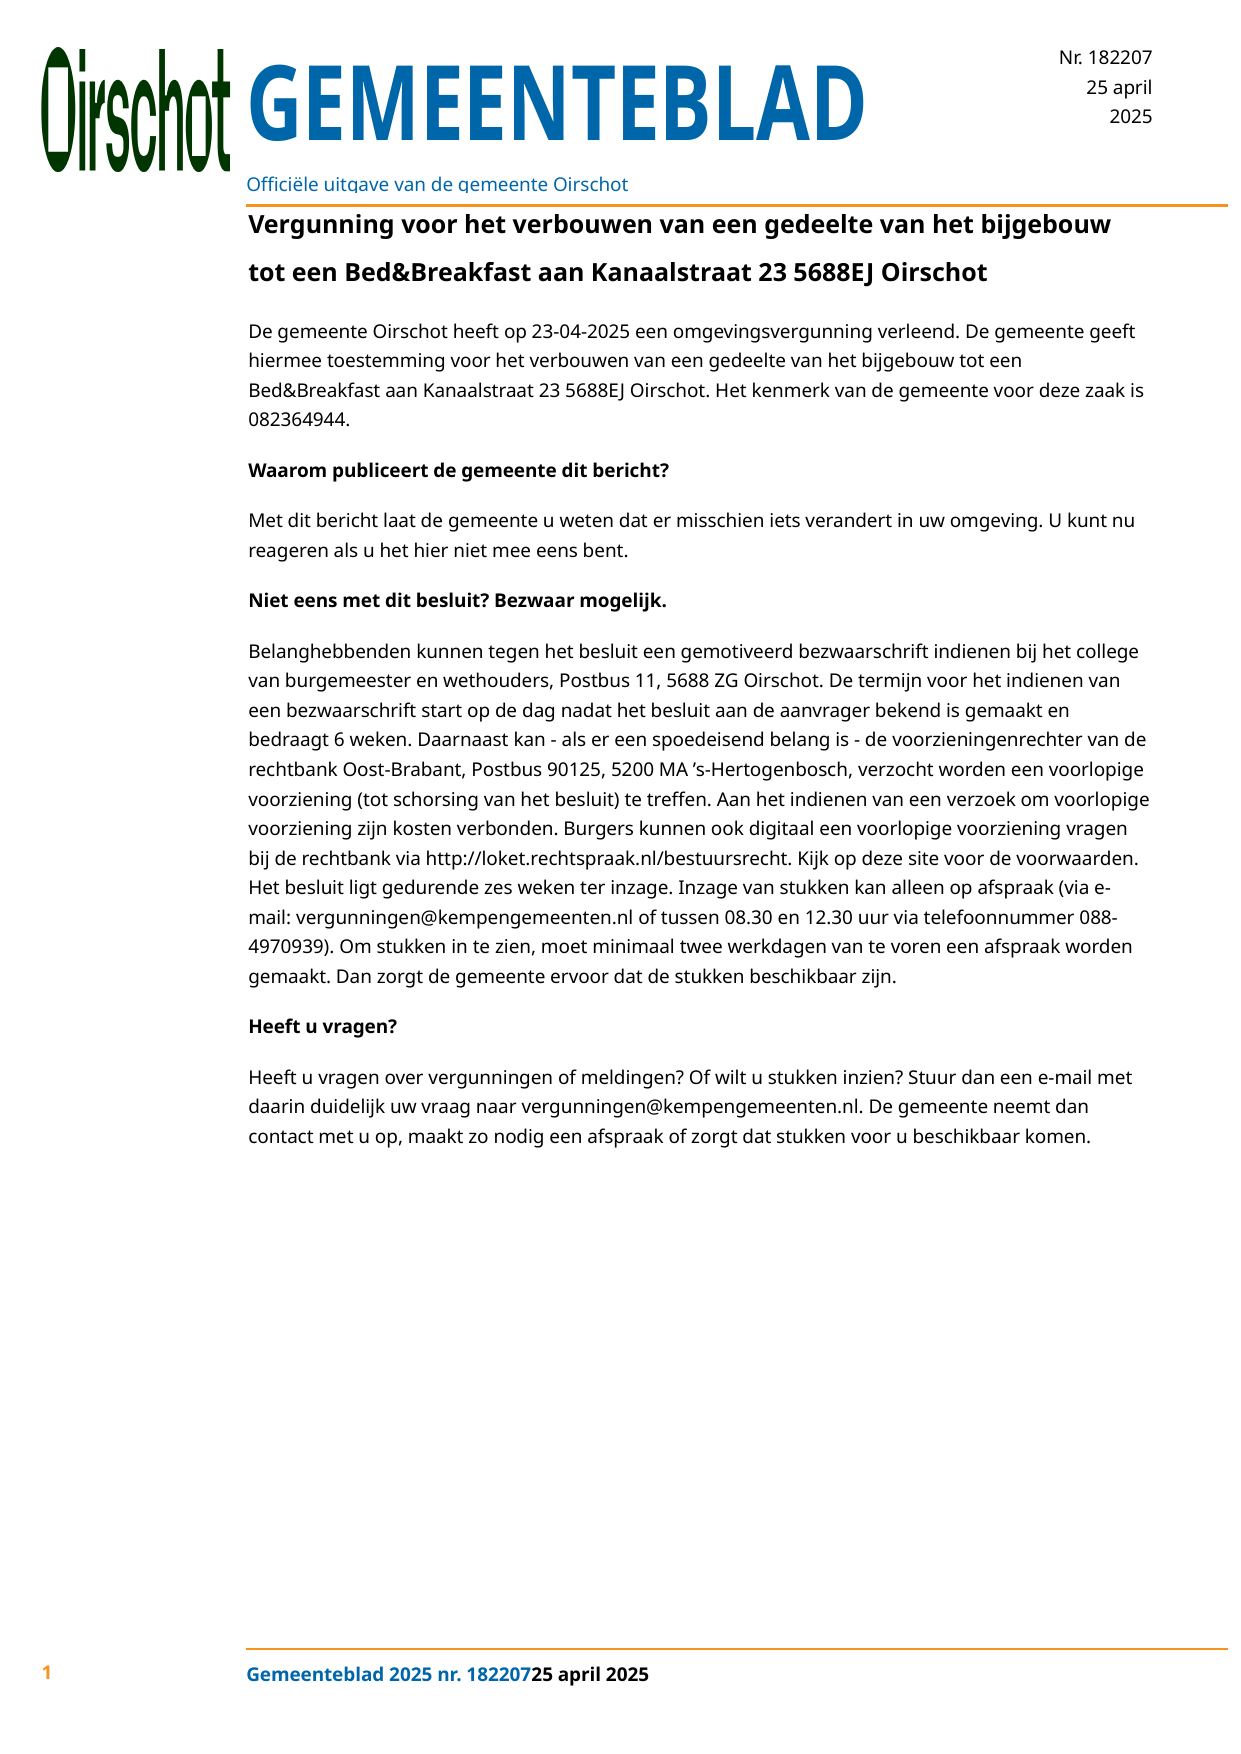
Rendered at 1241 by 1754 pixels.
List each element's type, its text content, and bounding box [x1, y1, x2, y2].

text Heeft u vragen? [248, 1014, 1152, 1039]
text Niet eens met dit besluit? Bezwaar mogelijk. [248, 587, 1152, 613]
picture [41, 47, 231, 172]
text Belanghebbenden kunnen tegen het besluit een gemotiveerd bezwaarschrift indienen bij het college van burgemeester en wethouders, Postbus 11, 5688 ZG Oirschot. De termijn voor het indienen van een bezwaarschrift start op de dag nadat het besluit aan de aanvrager bekend is gemaakt en bedraagt 6 weken. Daarnaast kan - als er een spoedeisend belang is - de voorzieningenrechter van de rechtbank Oost-Brabant, Postbus 90125, 5200 MA ’s-Hertogenbosch, verzocht worden een voorlopige voorziening (tot schorsing van het besluit) te treffen. Aan het indienen van een verzoek om voorlopige voorziening zijn kosten verbonden. Burgers kunnen ook digitaal een voorlopige voorziening vragen bij de rechtbank via http://loket.rechtspraak.nl/bestuursrecht. Kijk op deze site voor de voorwaarden. Het besluit ligt gedurende zes weken ter inzage. Inzage van stukken kan alleen op afspraak (via e-mail: vergunningen@kempengemeenten.nl of tussen 08.30 en 12.30 uur via telefoonnummer 088-4970939). Om stukken in te zien, moet minimaal twee werkdagen van te voren een afspraak worden gemaakt. Dan zorgt de gemeente ervoor dat de stukken beschikbaar zijn. [248, 638, 1152, 989]
text Vergunning voor het verbouwen van een gedeelte van het bijgebouw tot een Bed&Breakfast aan Kanaalstraat 23 5688EJ Oirschot [248, 207, 1152, 288]
text Waarom publiceert de gemeente dit bericht? [248, 457, 1152, 483]
text De gemeente Oirschot heeft op 23-04-2025 een omgevingsvergunning verleend. De gemeente geeft hiermee toestemming voor het verbouwen van een gedeelte van het bijgebouw tot een Bed&Breakfast aan Kanaalstraat 23 5688EJ Oirschot. Het kenmerk van de gemeente voor deze zaak is 082364944. [248, 318, 1152, 432]
text Heeft u vragen over vergunningen of meldingen? Of wilt u stukken inzien? Stuur dan een e-mail met daarin duidelijk uw vraag naar vergunningen@kempengemeenten.nl. De gemeente neemt dan contact met u op, maakt zo nodig een afspraak of zorgt dat stukken voor u beschikbaar komen. [248, 1064, 1152, 1149]
text Met dit bericht laat de gemeente u weten dat er misschien iets verandert in uw omgeving. U kunt nu reageren als u het hier niet mee eens bent. [248, 507, 1152, 563]
